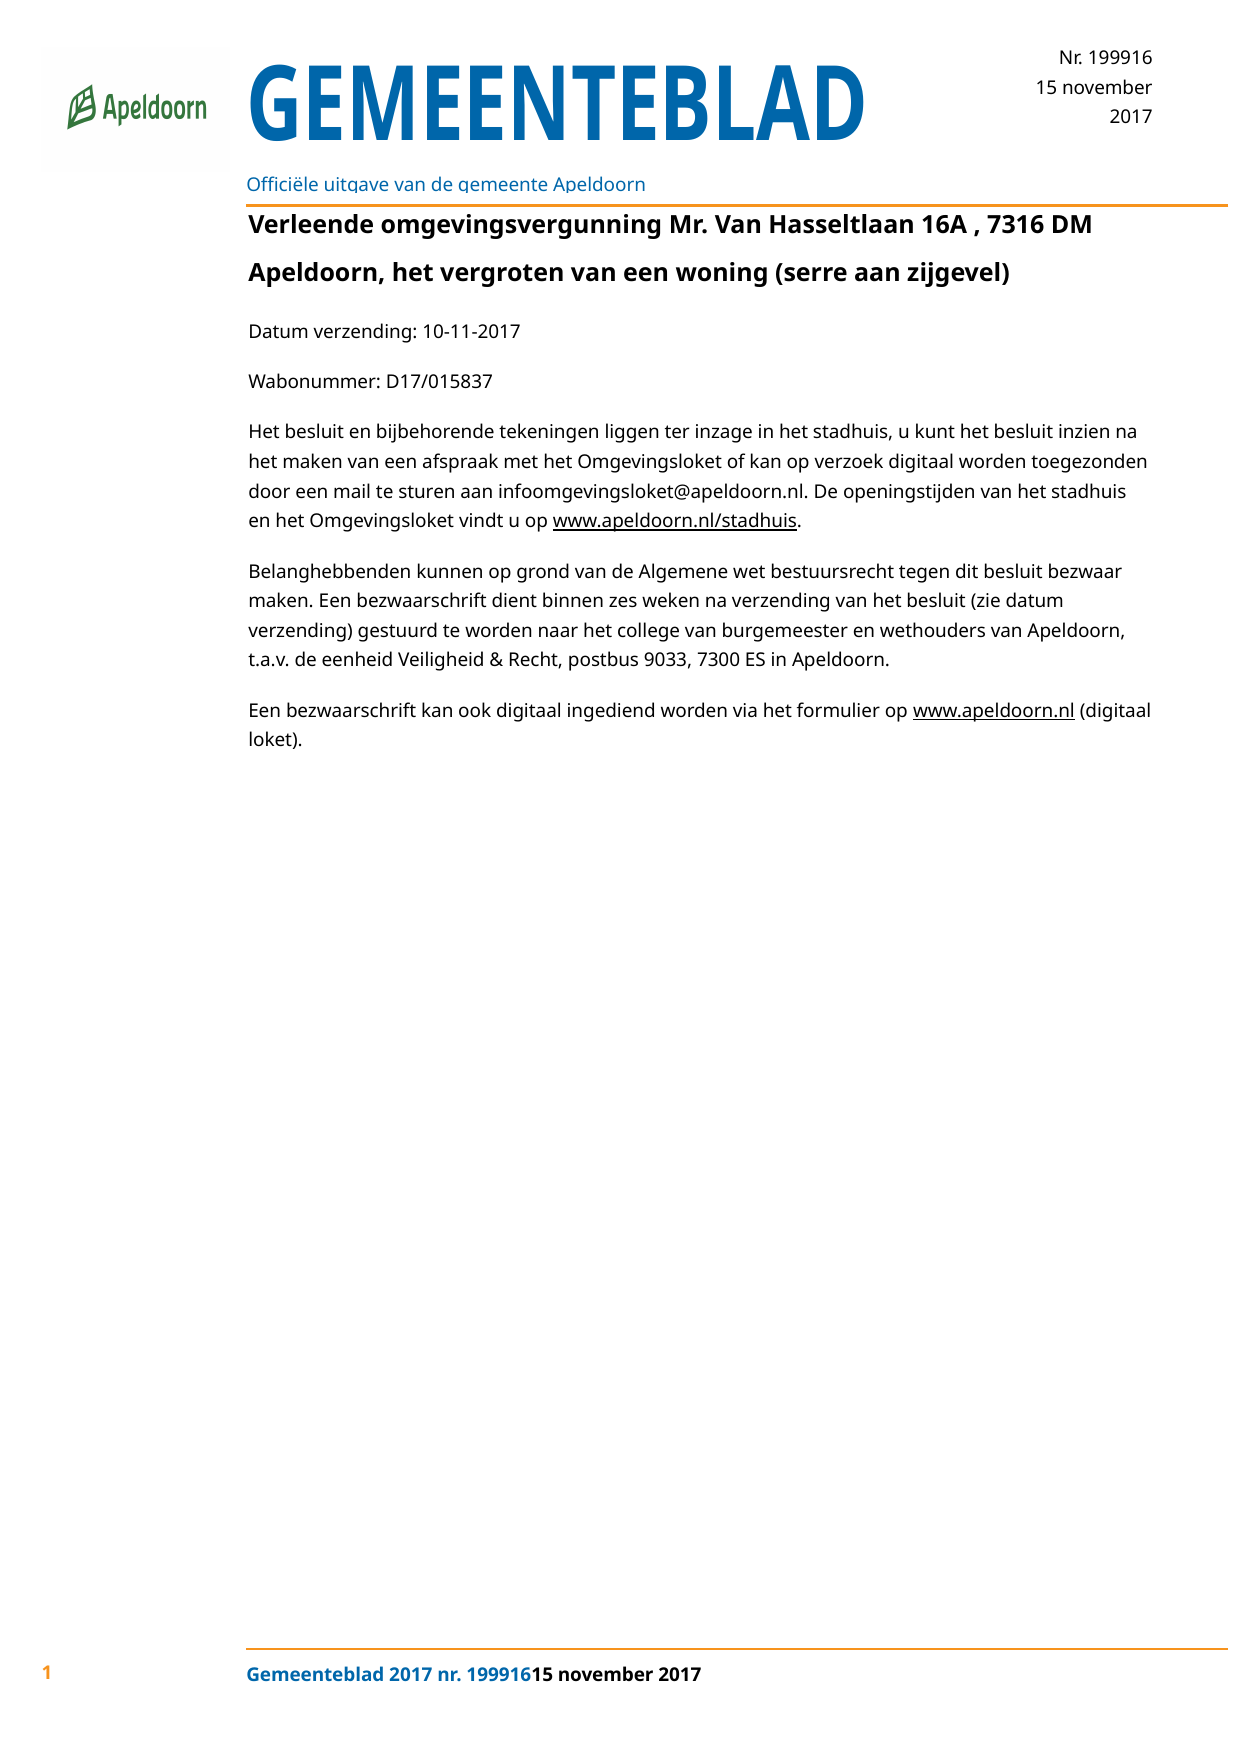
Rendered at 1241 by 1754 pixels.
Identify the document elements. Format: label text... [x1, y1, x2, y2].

text Het besluit en bijbehorende tekeningen liggen ter inzage in het stadhuis, u kunt het besluit inzien na het maken van een afspraak met het Omgevingsloket of kan op verzoek digitaal worden toegezonden door een mail te sturen aan infoomgevingsloket@apeldoorn.nl. De openingstijden van het stadhuis en het Omgevingsloket vindt u op www.apeldoorn.nl/stadhuis. [248, 419, 1152, 533]
text Wabonummer: D17/015837 [248, 368, 1152, 394]
picture [41, 47, 231, 172]
text Een bezwaarschrift kan ook digitaal ingediend worden via het formulier op www.apeldoorn.nl (digitaal loket). [248, 697, 1152, 752]
text Datum verzending: 10-11-2017 [248, 318, 1152, 344]
text Belanghebbenden kunnen op grond van de Algemene wet bestuursrecht tegen dit besluit bezwaar maken. Een bezwaarschrift dient binnen zes weken na verzending van het besluit (zie datum verzending) gestuurd te worden naar het college van burgemeester en wethouders van Apeldoorn, t.a.v. de eenheid Veiligheid & Recht, postbus 9033, 7300 ES in Apeldoorn. [248, 558, 1152, 672]
text Verleende omgevingsvergunning Mr. Van Hasseltlaan 16A , 7316 DM Apeldoorn, het vergroten van een woning (serre aan zijgevel) [248, 207, 1152, 288]
